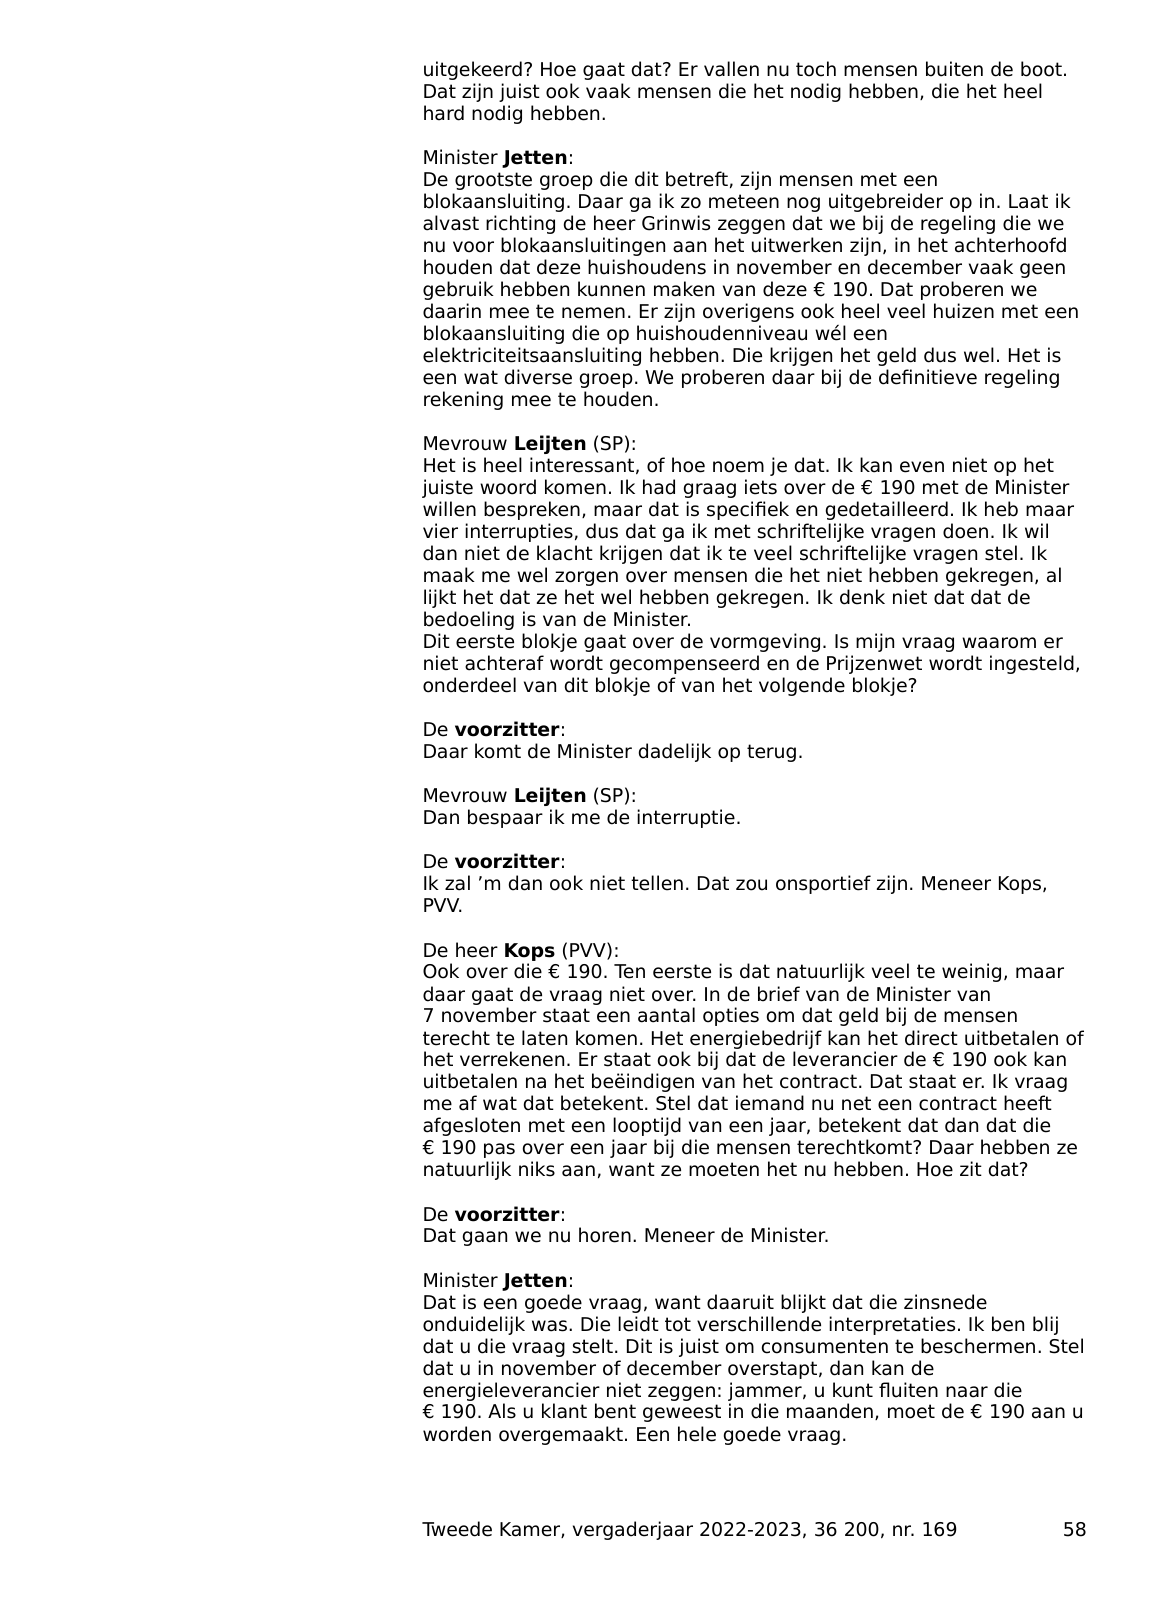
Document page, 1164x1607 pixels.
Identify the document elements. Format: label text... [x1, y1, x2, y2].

text De heer Kops (PVV): [422, 939, 1087, 961]
text Mevrouw Leijten (SP): [422, 433, 1087, 455]
text Minister Jetten: [422, 1269, 1087, 1292]
text De grootste groep die dit betreft, zijn mensen met een blokaansluiting. Daar ga ik zo meteen nog uitgebreider op in. Laat ik alvast richting de heer Grinwis zeggen dat we bij de regeling die we nu voor blokaansluitingen aan het uitwerken zijn, in het achterhoofd houden dat deze huishoudens in november en december vaak geen gebruik hebben kunnen maken van deze € 190. Dat proberen we daarin mee te nemen. Er zijn overigens ook heel veel huizen met een blokaansluiting die op huishoudenniveau wél een elektriciteitsaansluiting hebben. Die krijgen het geld dus wel. Het is een wat diverse groep. We proberen daar bij de definitieve regeling rekening mee te houden. [422, 169, 1087, 411]
text Dit eerste blokje gaat over de vormgeving. Is mijn vraag waarom er niet achteraf wordt gecompenseerd en de Prijzenwet wordt ingesteld, onderdeel van dit blokje of van het volgende blokje? [422, 631, 1087, 697]
text De voorzitter: [422, 1203, 1087, 1225]
text De voorzitter: [422, 851, 1087, 873]
text Ik zal ’m dan ook niet tellen. Dat zou onsportief zijn. Meneer Kops, PVV. [422, 873, 1087, 917]
text De voorzitter: [422, 719, 1087, 741]
text Dat gaan we nu horen. Meneer de Minister. [422, 1225, 1087, 1247]
text Mevrouw Leijten (SP): [422, 785, 1087, 807]
text Dan bespaar ik me de interruptie. [422, 807, 1087, 829]
text Ook over die € 190. Ten eerste is dat natuurlijk veel te weinig, maar daar gaat de vraag niet over. In de brief van de Minister van 7 november staat een aantal opties om dat geld bij de mensen terecht te laten komen. Het energiebedrijf kan het direct uitbetalen of het verrekenen. Er staat ook bij dat de leverancier de € 190 ook kan uitbetalen na het beëindigen van het contract. Dat staat er. Ik vraag me af wat dat betekent. Stel dat iemand nu net een contract heeft afgesloten met een looptijd van een jaar, betekent dat dan dat die € 190 pas over een jaar bij die mensen terechtkomt? Daar hebben ze natuurlijk niks aan, want ze moeten het nu hebben. Hoe zit dat? [422, 961, 1087, 1181]
text uitgekeerd? Hoe gaat dat? Er vallen nu toch mensen buiten de boot. Dat zijn juist ook vaak mensen die het nodig hebben, die het heel hard nodig hebben. [422, 59, 1087, 125]
text Minister Jetten: [422, 147, 1087, 169]
text Daar komt de Minister dadelijk op terug. [422, 741, 1087, 763]
text Het is heel interessant, of hoe noem je dat. Ik kan even niet op het juiste woord komen. Ik had graag iets over de € 190 met de Minister willen bespreken, maar dat is specifiek en gedetailleerd. Ik heb maar vier interrupties, dus dat ga ik met schriftelijke vragen doen. Ik wil dan niet de klacht krijgen dat ik te veel schriftelijke vragen stel. Ik maak me wel zorgen over mensen die het niet hebben gekregen, al lijkt het dat ze het wel hebben gekregen. Ik denk niet dat dat de bedoeling is van de Minister. [422, 455, 1087, 631]
text Dat is een goede vraag, want daaruit blijkt dat die zinsnede onduidelijk was. Die leidt tot verschillende interpretaties. Ik ben blij dat u die vraag stelt. Dit is juist om consumenten te beschermen. Stel dat u in november of december overstapt, dan kan de energieleverancier niet zeggen: jammer, u kunt fluiten naar die € 190. Als u klant bent geweest in die maanden, moet de € 190 aan u worden overgemaakt. Een hele goede vraag. [422, 1292, 1087, 1445]
